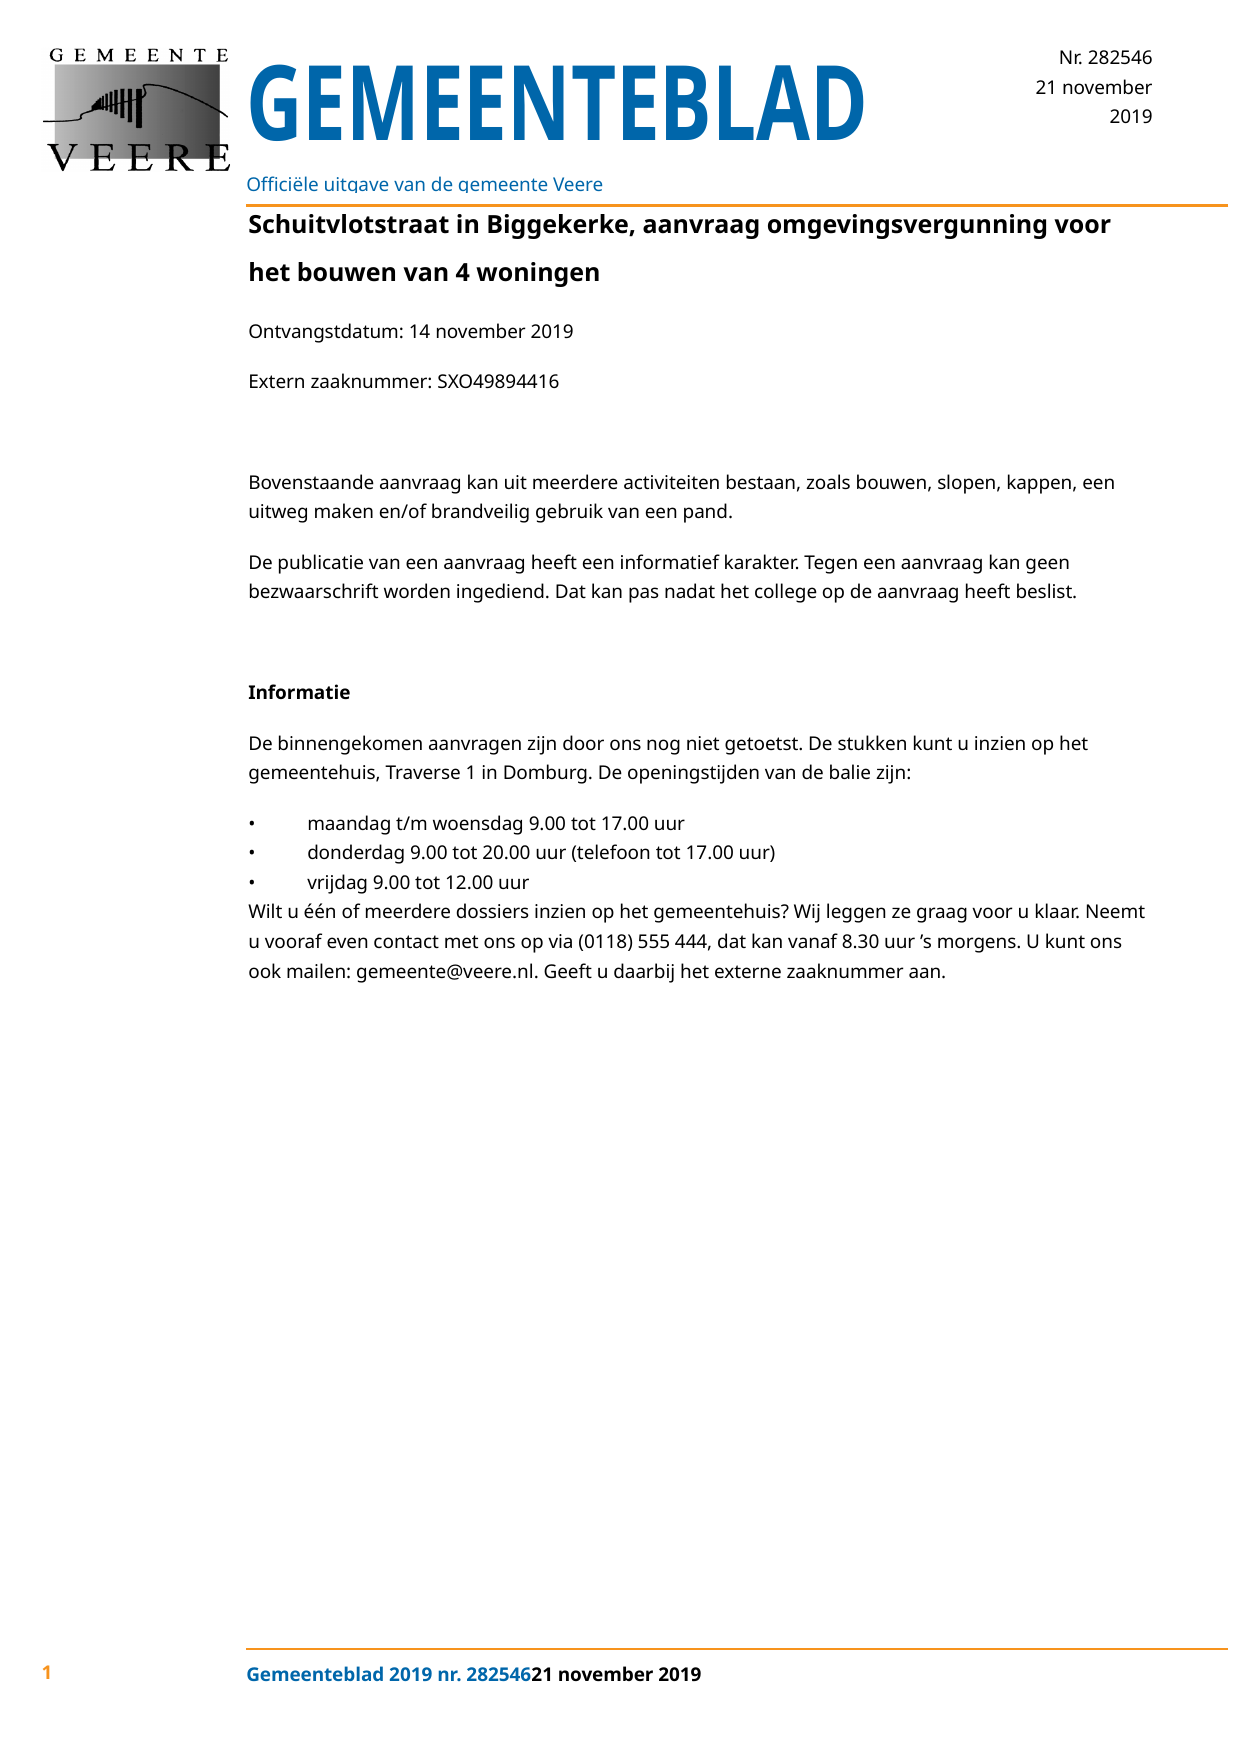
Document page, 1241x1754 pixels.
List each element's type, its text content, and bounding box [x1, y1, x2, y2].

text Bovenstaande aanvraag kan uit meerdere activiteiten bestaan, zoals bouwen, slopen, kappen, een uitweg maken en/of brandveilig gebruik van een pand. [248, 469, 1152, 524]
text Informatie [248, 679, 1152, 705]
text De publicatie van een aanvraag heeft een informatief karakter. Tegen een aanvraag kan geen bezwaarschrift worden ingediend. Dat kan pas nadat het college op de aanvraag heeft beslist. [248, 549, 1152, 604]
text Ontvangstdatum: 14 november 2019 [248, 318, 1152, 344]
text Wilt u één of meerdere dossiers inzien op het gemeentehuis? Wij leggen ze graag voor u klaar. Neemt u vooraf even contact met ons op via (0118) 555 444, dat kan vanaf 8.30 uur ’s morgens. U kunt ons ook mailen: gemeente@veere.nl. Geeft u daarbij het externe zaaknummer aan. [248, 899, 1152, 984]
picture [41, 47, 231, 172]
list donderdag 9.00 tot 20.00 uur (telefoon tot 17.00 uur) [248, 839, 1152, 865]
list vrijdag 9.00 tot 12.00 uur [248, 869, 1152, 895]
list maandag t/m woensdag 9.00 tot 17.00 uur [248, 810, 1152, 836]
text Schuitvlotstraat in Biggekerke, aanvraag omgevingsvergunning voor het bouwen van 4 woningen [248, 207, 1152, 288]
text De binnengekomen aanvragen zijn door ons nog niet getoetst. De stukken kunt u inzien op het gemeentehuis, Traverse 1 in Domburg. De openingstijden van de balie zijn: [248, 730, 1152, 785]
text Extern zaaknummer: SXO49894416 [248, 368, 1152, 394]
